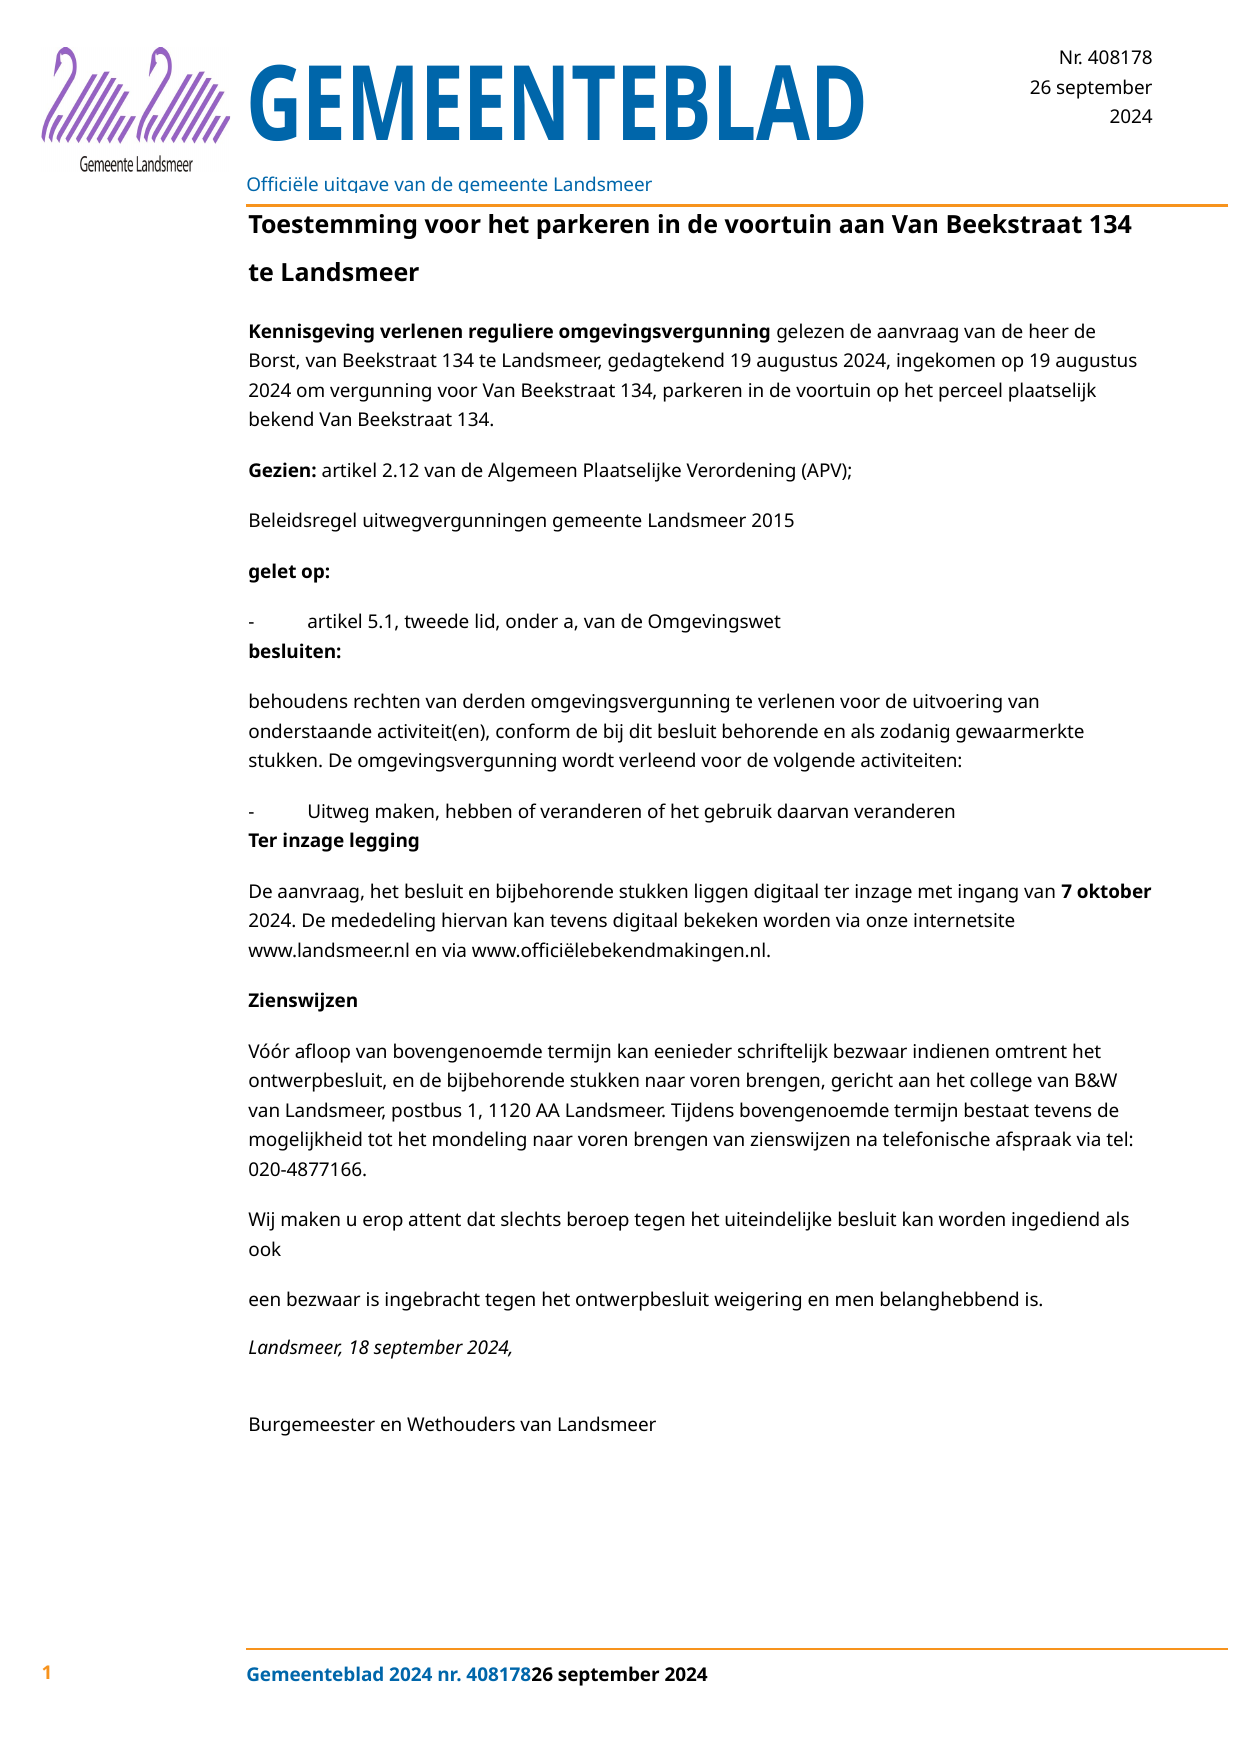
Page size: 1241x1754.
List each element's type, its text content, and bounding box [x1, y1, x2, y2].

text Landsmeer, 18 september 2024, [248, 1334, 1152, 1360]
text gelet op: [248, 558, 1152, 584]
picture [41, 47, 231, 172]
list Uitweg maken, hebben of veranderen of het gebruik daarvan veranderen [248, 798, 1152, 824]
text Zienswijzen [248, 987, 1152, 1013]
text Kennisgeving verlenen reguliere omgevingsvergunning gelezen de aanvraag van de heer de Borst, van Beekstraat 134 te Landsmeer, gedagtekend 19 augustus 2024, ingekomen op 19 augustus 2024 om vergunning voor Van Beekstraat 134, parkeren in de voortuin op het perceel plaatselijk bekend Van Beekstraat 134. [248, 318, 1152, 432]
text Ter inzage legging [248, 827, 1152, 853]
text Wij maken u erop attent dat slechts beroep tegen het uiteindelijke besluit kan worden ingediend als ook [248, 1207, 1152, 1262]
text een bezwaar is ingebracht tegen het ontwerpbesluit weigering en men belanghebbend is. [248, 1287, 1152, 1312]
text Beleidsregel uitwegvergunningen gemeente Landsmeer 2015 [248, 507, 1152, 533]
text besluiten: [248, 638, 1152, 664]
text De aanvraag, het besluit en bijbehorende stukken liggen digitaal ter inzage met ingang van 7 oktober 2024. De mededeling hiervan kan tevens digitaal bekeken worden via onze internetsite www.landsmeer.nl en via www.officiëlebekendmakingen.nl. [248, 878, 1152, 963]
text behoudens rechten van derden omgevingsvergunning te verlenen voor de uitvoering van onderstaande activiteit(en), conform de bij dit besluit behorende en als zodanig gewaarmerkte stukken. De omgevingsvergunning wordt verleend voor de volgende activiteiten: [248, 688, 1152, 773]
list artikel 5.1, tweede lid, onder a, van de Omgevingswet [248, 608, 1152, 634]
text Gezien: artikel 2.12 van de Algemeen Plaatselijke Verordening (APV); [248, 457, 1152, 483]
text Toestemming voor het parkeren in de voortuin aan Van Beekstraat 134 te Landsmeer [248, 207, 1152, 288]
text Vóór afloop van bovengenoemde termijn kan eenieder schriftelijk bezwaar indienen omtrent het ontwerpbesluit, en de bijbehorende stukken naar voren brengen, gericht aan het college van B&W van Landsmeer, postbus 1, 1120 AA Landsmeer. Tijdens bovengenoemde termijn bestaat tevens de mogelijkheid tot het mondeling naar voren brengen van zienswijzen na telefonische afspraak via tel: 020-4877166. [248, 1038, 1152, 1182]
text Burgemeester en Wethouders van Landsmeer [248, 1412, 1152, 1437]
